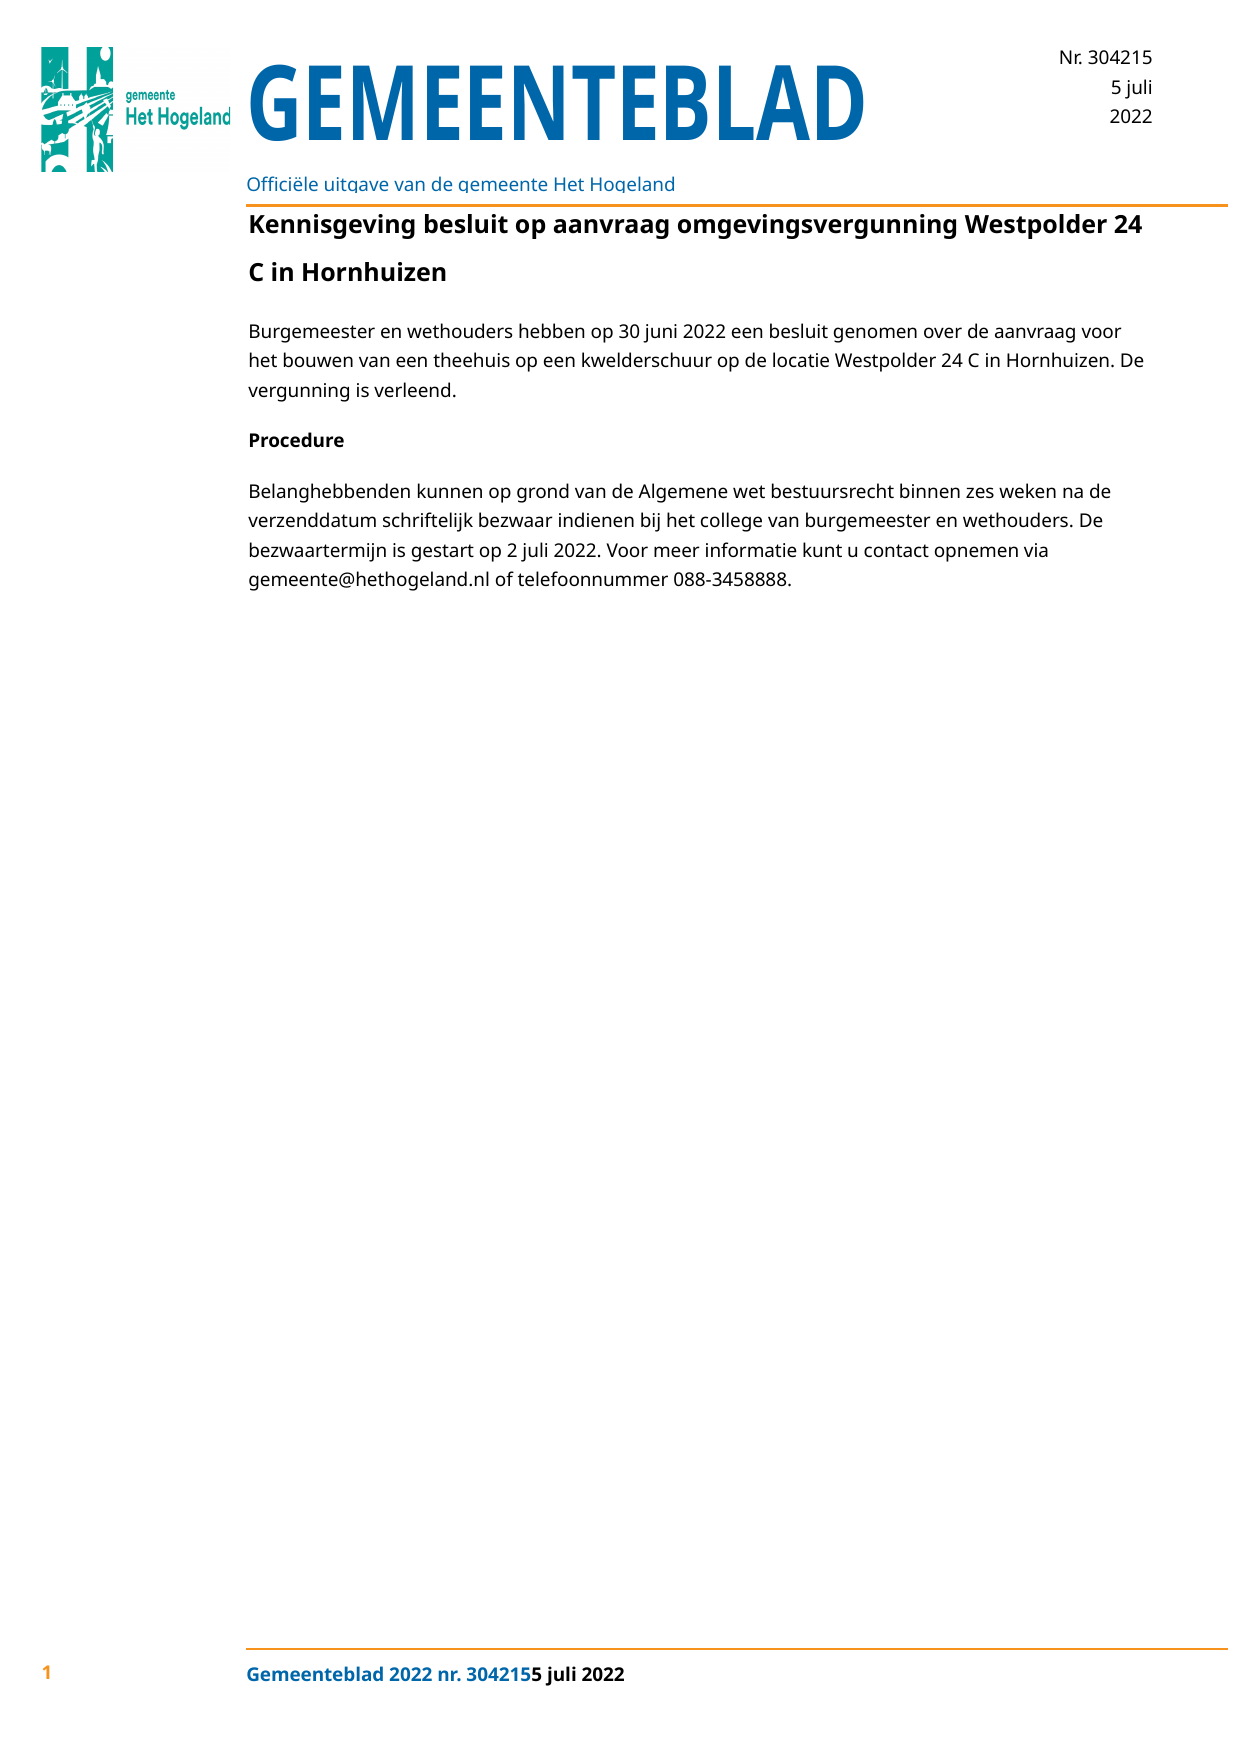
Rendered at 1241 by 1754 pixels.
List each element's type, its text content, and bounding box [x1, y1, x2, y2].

text Belanghebbenden kunnen op grond van de Algemene wet bestuursrecht binnen zes weken na de verzenddatum schriftelijk bezwaar indienen bij het college van burgemeester en wethouders. De bezwaartermijn is gestart op 2 juli 2022. Voor meer informatie kunt u contact opnemen via gemeente@hethogeland.nl of telefoonnummer 088-3458888. [248, 478, 1152, 592]
text Procedure [248, 427, 1152, 453]
text Kennisgeving besluit op aanvraag omgevingsvergunning Westpolder 24 C in Hornhuizen [248, 207, 1152, 288]
text Burgemeester en wethouders hebben op 30 juni 2022 een besluit genomen over de aanvraag voor het bouwen van een theehuis op een kwelderschuur op de locatie Westpolder 24 C in Hornhuizen. De vergunning is verleend. [248, 318, 1152, 403]
picture [41, 47, 231, 172]
